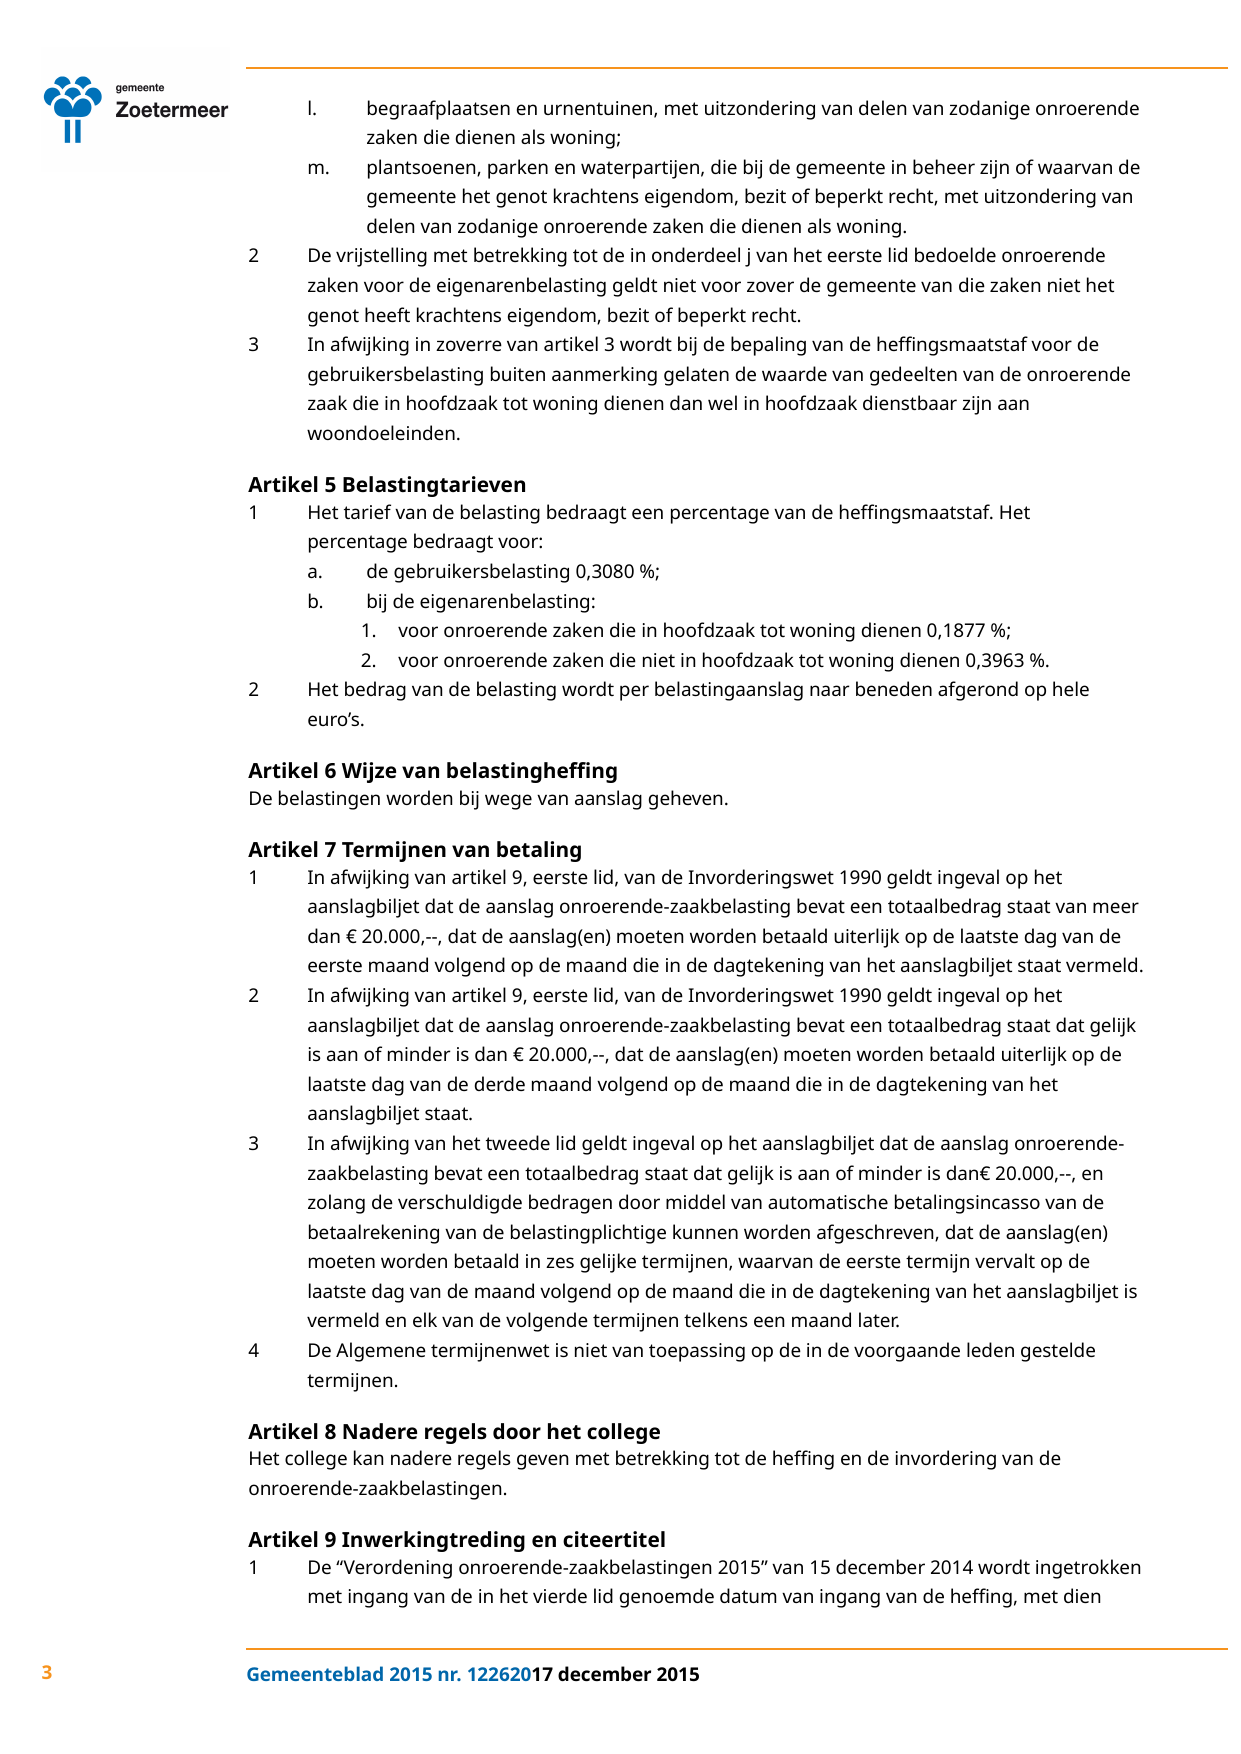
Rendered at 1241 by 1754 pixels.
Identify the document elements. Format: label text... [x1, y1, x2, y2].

list In afwijking van het tweede lid geldt ingeval op het aanslagbiljet dat de aanslag onroerende-zaakbelasting bevat een totaalbedrag staat dat gelijk is aan of minder is dan€ 20.000,--, en zolang de verschuldigde bedragen door middel van automatische betalingsincasso van de betaalrekening van de belastingplichtige kunnen worden afgeschreven, dat de aanslag(en) moeten worden betaald in zes gelijke termijnen, waarvan de eerste termijn vervalt op de laatste dag van de maand volgend op de maand die in de dagtekening van het aanslagbiljet is vermeld en elk van de volgende termijnen telkens een maand later. [248, 1130, 1152, 1333]
text Het college kan nadere regels geven met betrekking tot de heffing en de invordering van de onroerende-zaakbelastingen. [248, 1446, 1152, 1501]
text Artikel 6 Wijze van belastingheffing [248, 757, 1152, 785]
list De Algemene termijnenwet is niet van toepassing op de in de voorgaande leden gestelde termijnen. [248, 1337, 1152, 1392]
text Artikel 5 Belastingtarieven [248, 471, 1152, 499]
text Artikel 7 Termijnen van betaling [248, 835, 1152, 864]
list In afwijking van artikel 9, eerste lid, van de Invorderingswet 1990 geldt ingeval op het aanslagbiljet dat de aanslag onroerende-zaakbelasting bevat een totaalbedrag staat van meer dan € 20.000,--, dat de aanslag(en) moeten worden betaald uiterlijk op de laatste dag van de eerste maand volgend op de maand die in de dagtekening van het aanslagbiljet staat vermeld. [248, 864, 1152, 978]
list percentage bedraagt voor: [248, 529, 1152, 554]
picture [41, 47, 231, 172]
list Het tarief van de belasting bedraagt een percentage van de heffingsmaatstaf. Het [248, 499, 1152, 525]
text De belastingen worden bij wege van aanslag geheven. [248, 785, 1152, 811]
list Het bedrag van de belasting wordt per belastingaanslag naar beneden afgerond op hele euro’s. [248, 677, 1152, 732]
list bij de eigenarenbelasting: [307, 588, 1152, 613]
list De vrijstelling met betrekking tot de in onderdeel j van het eerste lid bedoelde onroerende zaken voor de eigenarenbelasting geldt niet voor zover de gemeente van die zaken niet het genot heeft krachtens eigendom, bezit of beperkt recht. [248, 243, 1152, 328]
list In afwijking van artikel 9, eerste lid, van de Invorderingswet 1990 geldt ingeval op het aanslagbiljet dat de aanslag onroerende-zaakbelasting bevat een totaalbedrag staat dat gelijk is aan of minder is dan € 20.000,--, dat de aanslag(en) moeten worden betaald uiterlijk op de laatste dag van de derde maand volgend op de maand die in de dagtekening van het aanslagbiljet staat. [248, 982, 1152, 1126]
text Artikel 8 Nadere regels door het college [248, 1417, 1152, 1446]
list De “Verordening onroerende-zaakbelastingen 2015” van 15 december 2014 wordt ingetrokken met ingang van de in het vierde lid genoemde datum van ingang van de heffing, met dien [248, 1554, 1152, 1609]
list plantsoenen, parken en waterpartijen, die bij de gemeente in beheer zijn of waarvan de gemeente het genot krachtens eigendom, bezit of beperkt recht, met uitzondering van delen van zodanige onroerende zaken die dienen als woning. [307, 154, 1152, 239]
list voor onroerende zaken die in hoofdzaak tot woning dienen 0,1877 %; [361, 617, 1152, 643]
list voor onroerende zaken die niet in hoofdzaak tot woning dienen 0,3963 %. [361, 647, 1152, 673]
list In afwijking in zoverre van artikel 3 wordt bij de bepaling van de heffingsmaatstaf voor de gebruikersbelasting buiten aanmerking gelaten de waarde van gedeelten van de onroerende zaak die in hoofdzaak tot woning dienen dan wel in hoofdzaak dienstbaar zijn aan woondoeleinden. [248, 331, 1152, 446]
text Artikel 9 Inwerkingtreding en citeertitel [248, 1526, 1152, 1554]
list de gebruikersbelasting 0,3080 %; [307, 558, 1152, 584]
list begraafplaatsen en urnentuinen, met uitzondering van delen van zodanige onroerende zaken die dienen als woning; [307, 95, 1152, 150]
